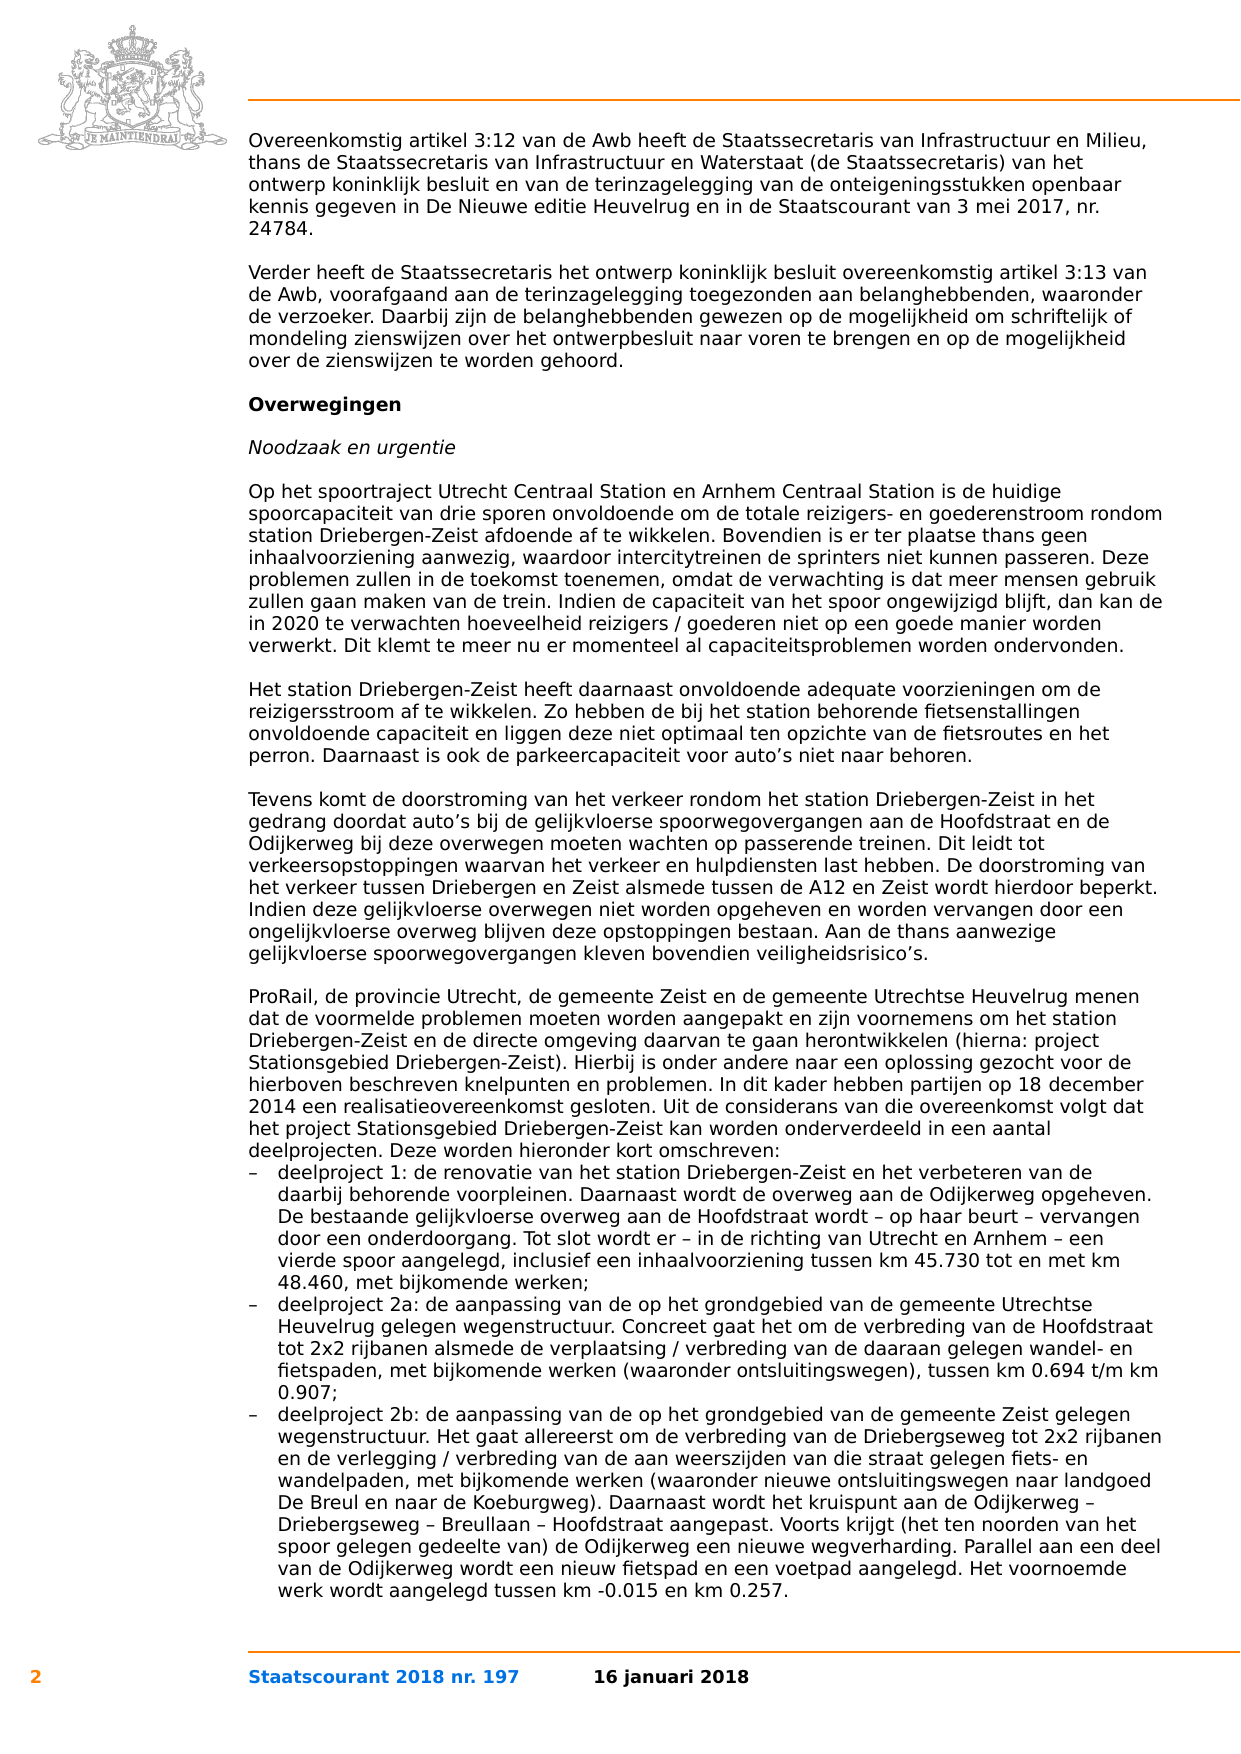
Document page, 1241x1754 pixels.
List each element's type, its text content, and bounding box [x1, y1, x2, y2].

subtitle Noodzaak en urgentie [248, 437, 1163, 459]
text Tevens komt de doorstroming van het verkeer rondom het station Driebergen-Zeist in het gedrang doordat auto’s bij de gelijkvloerse spoorwegovergangen aan de Hoofdstraat en de Odijkerweg bij deze overwegen moeten wachten op passerende treinen. Dit leidt tot verkeersopstoppingen waarvan het verkeer en hulpdiensten last hebben. De doorstroming van het verkeer tussen Driebergen en Zeist alsmede tussen de A12 en Zeist wordt hierdoor beperkt. Indien deze gelijkvloerse overwegen niet worden opgeheven en worden vervangen door een ongelijkvloerse overweg blijven deze opstoppingen bestaan. Aan de thans aanwezige gelijkvloerse spoorwegovergangen kleven bovendien veiligheidsrisico’s. [248, 789, 1163, 964]
text Verder heeft de Staatssecretaris het ontwerp koninklijk besluit overeenkomstig artikel 3:13 van de Awb, voorafgaand aan de terinzagelegging toegezonden aan belanghebbenden, waaronder de verzoeker. Daarbij zijn de belanghebbenden gewezen op de mogelijkheid om schriftelijk of mondeling zienswijzen over het ontwerpbesluit naar voren te brengen en op de mogelijkheid over de zienswijzen te worden gehoord. [248, 262, 1163, 372]
text – deelproject 2a: de aanpassing van de op het grondgebied van de gemeente Utrechtse Heuvelrug gelegen wegenstructuur. Concreet gaat het om de verbreding van de Hoofdstraat tot 2x2 rijbanen alsmede de verplaatsing / verbreding van de daaraan gelegen wandel- en fietspaden, met bijkomende werken (waaronder ontsluitingswegen), tussen km 0.694 t/m km 0.907; [248, 1294, 1163, 1404]
text – deelproject 2b: de aanpassing van de op het grondgebied van de gemeente Zeist gelegen wegenstructuur. Het gaat allereerst om de verbreding van de Driebergseweg tot 2x2 rijbanen en de verlegging / verbreding van de aan weerszijden van die straat gelegen fiets- en wandelpaden, met bijkomende werken (waaronder nieuwe ontsluitingswegen naar landgoed De Breul en naar de Koeburgweg). Daarnaast wordt het kruispunt aan de Odijkerweg – Driebergseweg – Breullaan – Hoofdstraat aangepast. Voorts krijgt (het ten noorden van het spoor gelegen gedeelte van) de Odijkerweg een nieuwe wegverharding. Parallel aan een deel van de Odijkerweg wordt een nieuw fietspad en een voetpad aangelegd. Het voornoemde werk wordt aangelegd tussen km -0.015 en km 0.257. [248, 1404, 1163, 1602]
text Op het spoortraject Utrecht Centraal Station en Arnhem Centraal Station is de huidige spoorcapaciteit van drie sporen onvoldoende om de totale reizigers- en goederenstroom rondom station Driebergen-Zeist afdoende af te wikkelen. Bovendien is er ter plaatse thans geen inhaalvoorziening aanwezig, waardoor intercitytreinen de sprinters niet kunnen passeren. Deze problemen zullen in de toekomst toenemen, omdat de verwachting is dat meer mensen gebruik zullen gaan maken van de trein. Indien de capaciteit van het spoor ongewijzigd blijft, dan kan de in 2020 te verwachten hoeveelheid reizigers / goederen niet op een goede manier worden verwerkt. Dit klemt te meer nu er momenteel al capaciteitsproblemen worden ondervonden. [248, 481, 1163, 657]
text Het station Driebergen-Zeist heeft daarnaast onvoldoende adequate voorzieningen om de reizigersstroom af te wikkelen. Zo hebben de bij het station behorende fietsenstallingen onvoldoende capaciteit en liggen deze niet optimaal ten opzichte van de fietsroutes en het perron. Daarnaast is ook de parkeercapaciteit voor auto’s niet naar behoren. [248, 679, 1163, 767]
text – deelproject 1: de renovatie van het station Driebergen-Zeist en het verbeteren van de daarbij behorende voorpleinen. Daarnaast wordt de overweg aan de Odijkerweg opgeheven. De bestaande gelijkvloerse overweg aan de Hoofdstraat wordt – op haar beurt – vervangen door een onderdoorgang. Tot slot wordt er – in de richting van Utrecht en Arnhem – een vierde spoor aangelegd, inclusief een inhaalvoorziening tussen km 45.730 tot en met km 48.460, met bijkomende werken; [248, 1162, 1163, 1294]
text ProRail, de provincie Utrecht, de gemeente Zeist en de gemeente Utrechtse Heuvelrug menen dat de voormelde problemen moeten worden aangepakt en zijn voornemens om het station Driebergen-Zeist en de directe omgeving daarvan te gaan herontwikkelen (hierna: project Stationsgebied Driebergen-Zeist). Hierbij is onder andere naar een oplossing gezocht voor de hierboven beschreven knelpunten en problemen. In dit kader hebben partijen op 18 december 2014 een realisatieovereenkomst gesloten. Uit de considerans van die overeenkomst volgt dat het project Stationsgebied Driebergen-Zeist kan worden onderverdeeld in een aantal deelprojecten. Deze worden hieronder kort omschreven: [248, 986, 1163, 1162]
text Overeenkomstig artikel 3:12 van de Awb heeft de Staatssecretaris van Infrastructuur en Milieu, thans de Staatssecretaris van Infrastructuur en Waterstaat (de Staatssecretaris) van het ontwerp koninklijk besluit en van de terinzagelegging van de onteigeningsstukken openbaar kennis gegeven in De Nieuwe editie Heuvelrug en in de Staatscourant van 3 mei 2017, nr. 24784. [248, 130, 1163, 240]
subtitle Overwegingen [248, 393, 1163, 415]
picture [38, 25, 227, 150]
